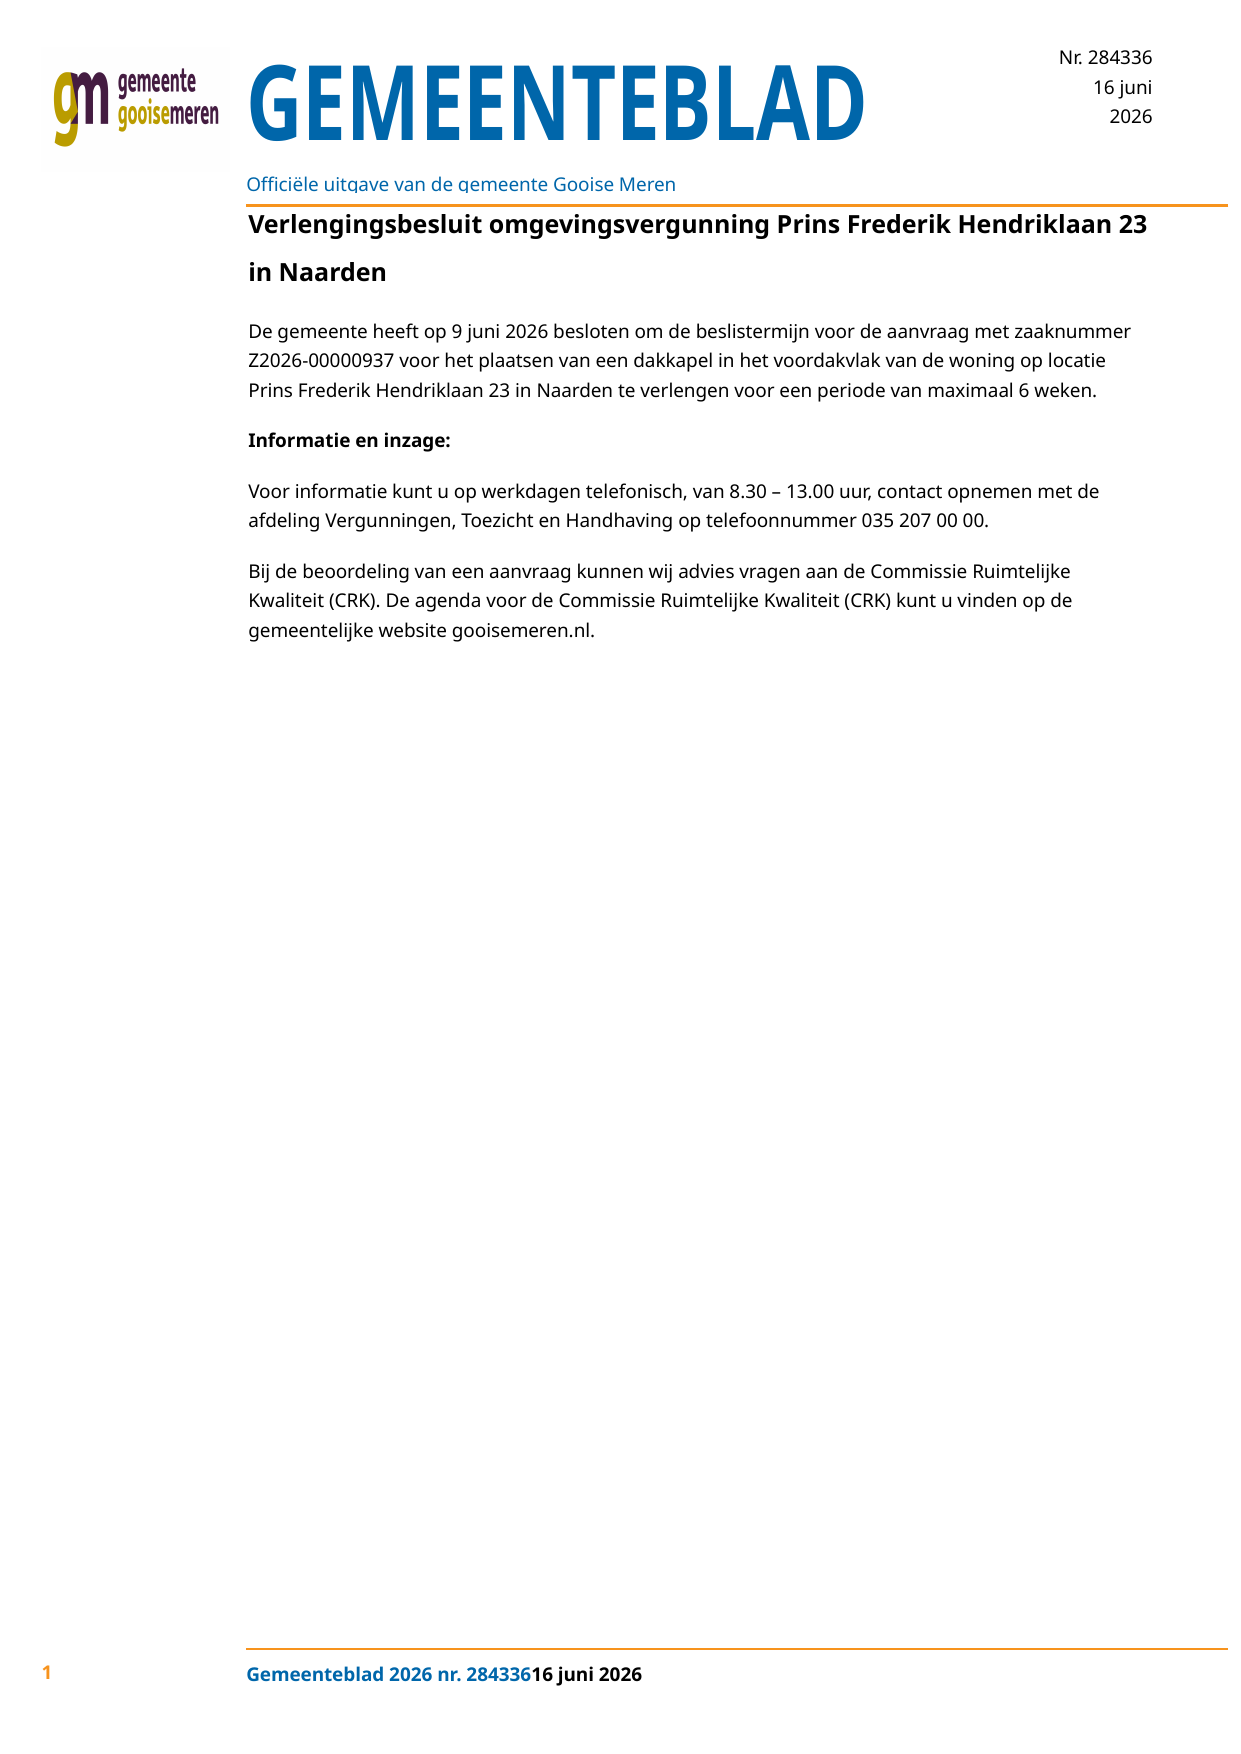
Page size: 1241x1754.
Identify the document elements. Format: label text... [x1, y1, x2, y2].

text Bij de beoordeling van een aanvraag kunnen wij advies vragen aan de Commissie Ruimtelijke Kwaliteit (CRK). De agenda voor de Commissie Ruimtelijke Kwaliteit (CRK) kunt u vinden op de gemeentelijke website gooisemeren.nl. [248, 558, 1152, 643]
text Verlengingsbesluit omgevingsvergunning Prins Frederik Hendriklaan 23 in Naarden [248, 207, 1152, 288]
text Informatie en inzage: [248, 427, 1152, 453]
text De gemeente heeft op 9 juni 2026 besloten om de beslistermijn voor de aanvraag met zaaknummer Z2026-00000937 voor het plaatsen van een dakkapel in het voordakvlak van de woning op locatie Prins Frederik Hendriklaan 23 in Naarden te verlengen voor een periode van maximaal 6 weken. [248, 318, 1152, 403]
text Voor informatie kunt u op werkdagen telefonisch, van 8.30 – 13.00 uur, contact opnemen met de afdeling Vergunningen, Toezicht en Handhaving op telefoonnummer 035 207 00 00. [248, 478, 1152, 533]
picture [41, 47, 231, 172]
